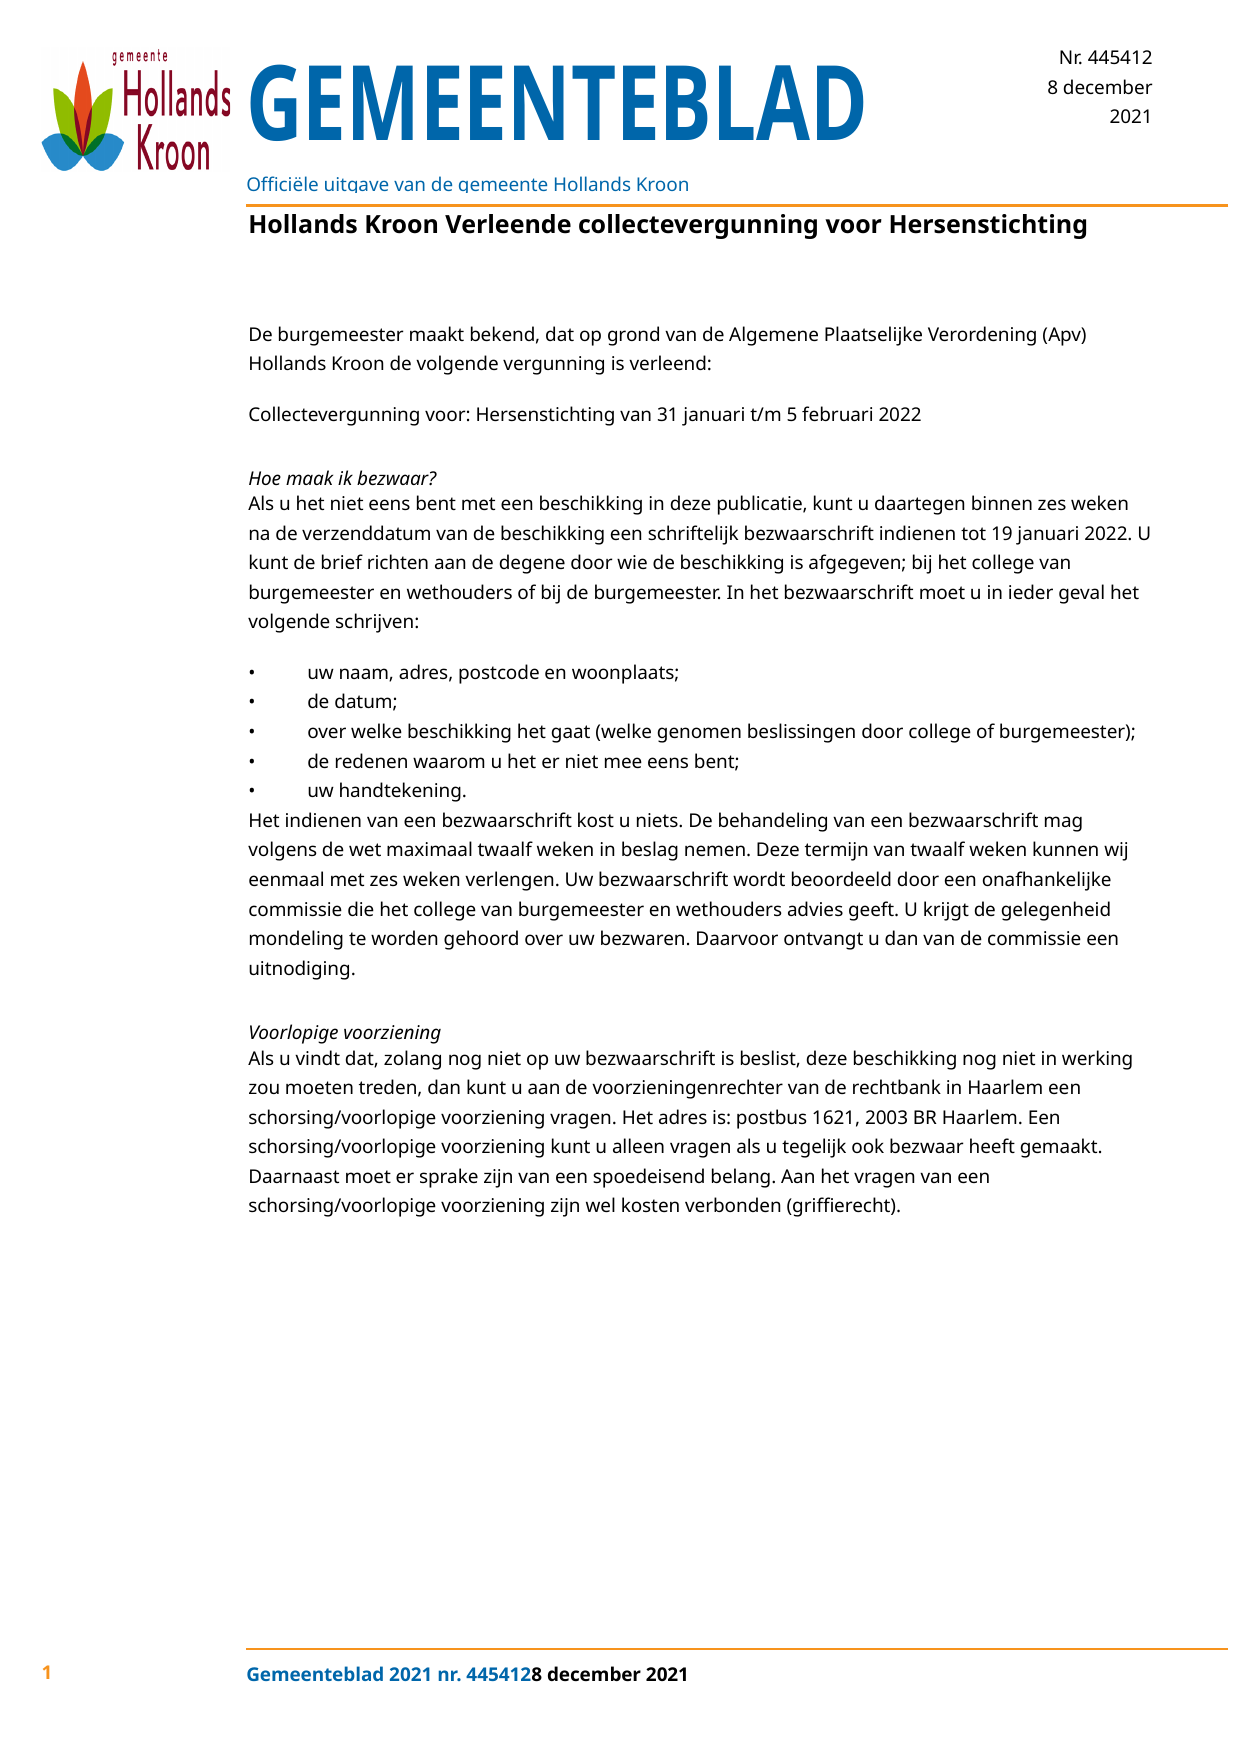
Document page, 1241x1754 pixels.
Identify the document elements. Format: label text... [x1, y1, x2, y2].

text Voorlopige voorziening [248, 1019, 1152, 1045]
text Hoe maak ik bezwaar? [248, 465, 1152, 490]
list over welke beschikking het gaat (welke genomen beslissingen door college of burgemeester); [248, 718, 1152, 744]
list uw handtekening. [248, 777, 1152, 803]
list uw naam, adres, postcode en woonplaats; [248, 659, 1152, 685]
text Collectevergunning voor: Hersenstichting van 31 januari t/m 5 februari 2022 [248, 401, 1152, 426]
picture [41, 47, 231, 172]
text Hollands Kroon Verleende collectevergunning voor Hersenstichting [248, 207, 1152, 241]
text De burgemeester maakt bekend, dat op grond van de Algemene Plaatselijke Verordening (Apv) Hollands Kroon de volgende vergunning is verleend: [248, 321, 1152, 376]
text Als u vindt dat, zolang nog niet op uw bezwaarschrift is beslist, deze beschikking nog niet in werking zou moeten treden, dan kunt u aan de voorzieningenrechter van de rechtbank in Haarlem een schorsing/voorlopige voorziening vragen. Het adres is: postbus 1621, 2003 BR Haarlem. Een schorsing/voorlopige voorziening kunt u alleen vragen als u tegelijk ook bezwaar heeft gemaakt. Daarnaast moet er sprake zijn van een spoedeisend belang. Aan het vragen van een schorsing/voorlopige voorziening zijn wel kosten verbonden (griffierecht). [248, 1045, 1152, 1218]
list de datum; [248, 689, 1152, 714]
text Als u het niet eens bent met een beschikking in deze publicatie, kunt u daartegen binnen zes weken na de verzenddatum van de beschikking een schriftelijk bezwaarschrift indienen tot 19 januari 2022. U kunt de brief richten aan de degene door wie de beschikking is afgegeven; bij het college van burgemeester en wethouders of bij de burgemeester. In het bezwaarschrift moet u in ieder geval het volgende schrijven: [248, 490, 1152, 634]
list de redenen waarom u het er niet mee eens bent; [248, 748, 1152, 774]
text Het indienen van een bezwaarschrift kost u niets. De behandeling van een bezwaarschrift mag volgens de wet maximaal twaalf weken in beslag nemen. Deze termijn van twaalf weken kunnen wij eenmaal met zes weken verlengen. Uw bezwaarschrift wordt beoordeeld door een onafhankelijke commissie die het college van burgemeester en wethouders advies geeft. U krijgt de gelegenheid mondeling te worden gehoord over uw bezwaren. Daarvoor ontvangt u dan van de commissie een uitnodiging. [248, 807, 1152, 981]
